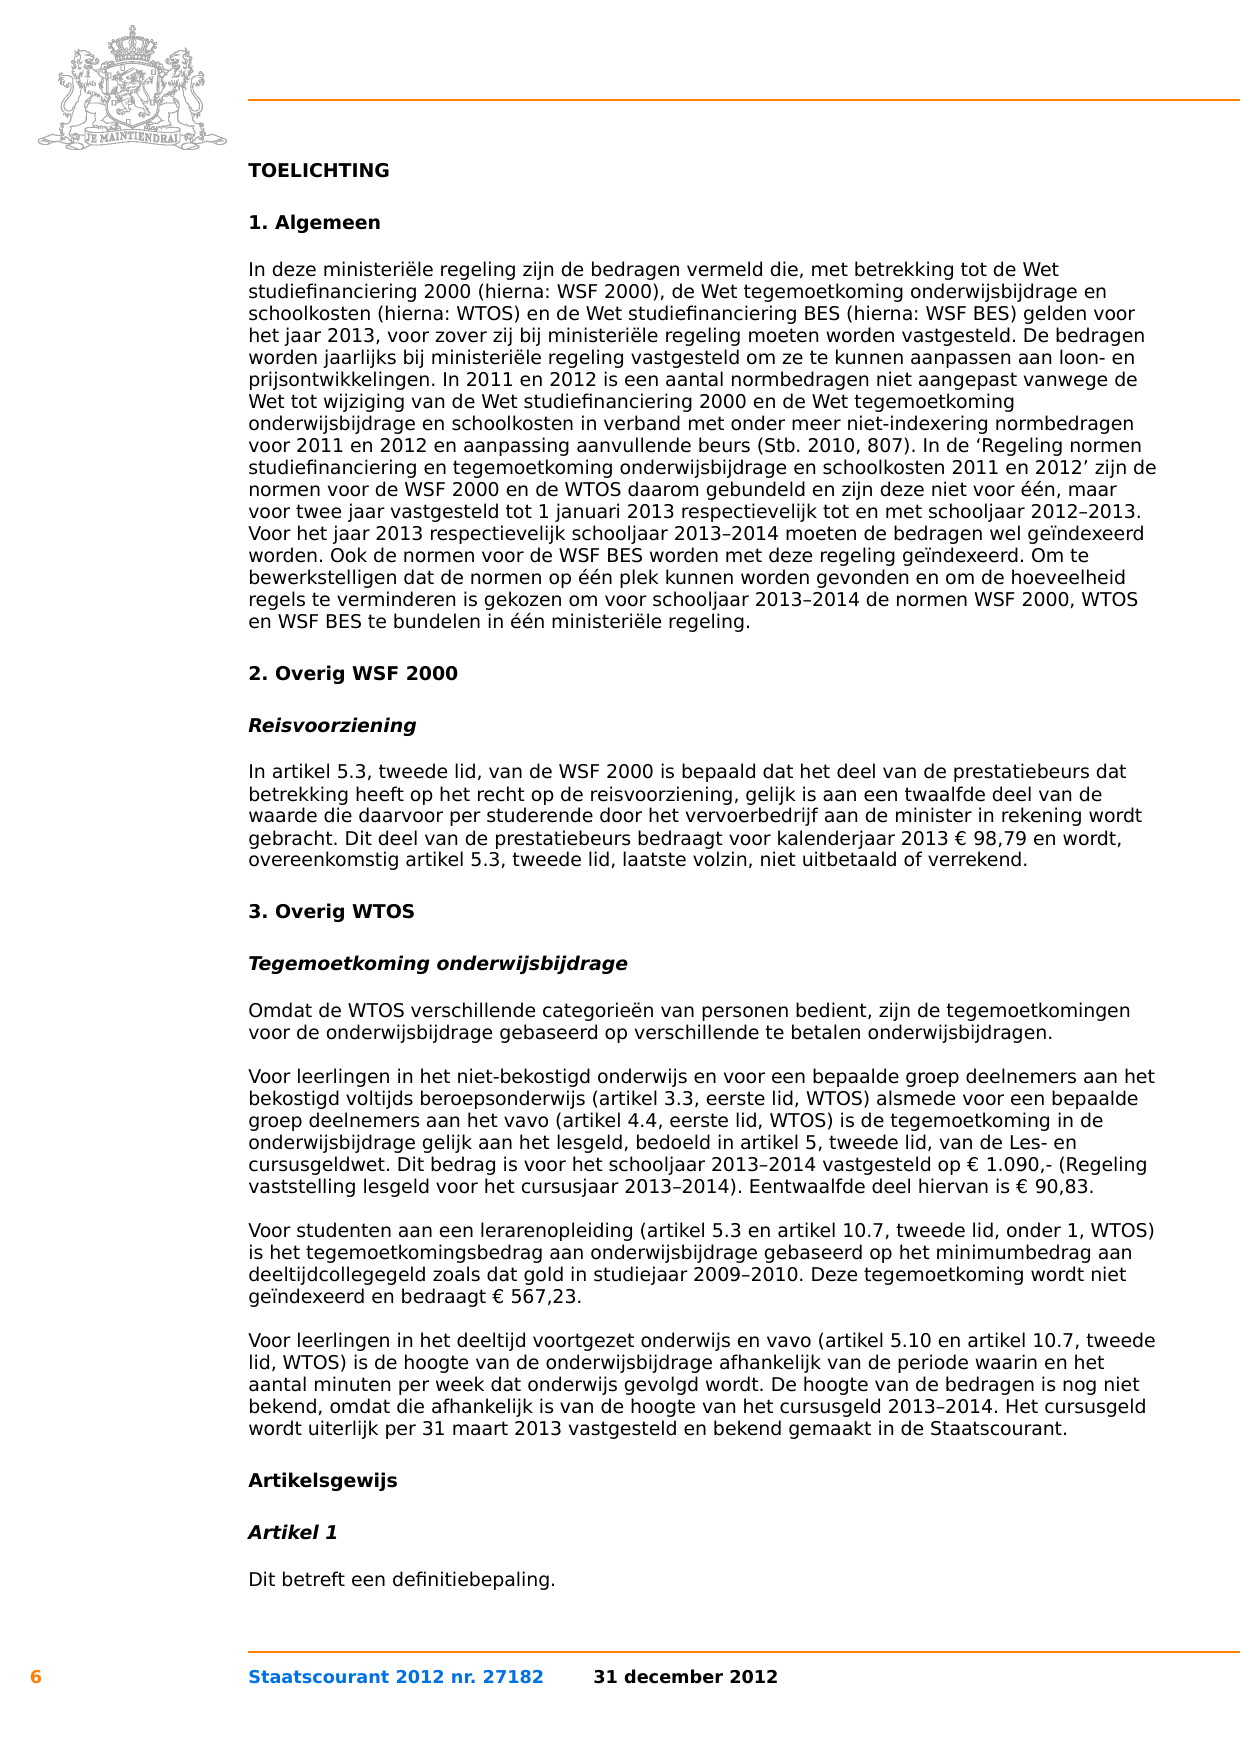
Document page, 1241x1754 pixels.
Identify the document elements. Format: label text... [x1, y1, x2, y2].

subtitle 2. Overig WSF 2000 [248, 662, 1163, 684]
subtitle Artikelsgewijs [248, 1469, 1163, 1492]
subtitle Tegemoetkoming onderwijsbijdrage [248, 953, 1163, 975]
text Voor leerlingen in het deeltijd voortgezet onderwijs en vavo (artikel 5.10 en artikel 10.7, tweede lid, WTOS) is de hoogte van de onderwijsbijdrage afhankelijk van de periode waarin en het aantal minuten per week dat onderwijs gevolgd wordt. De hoogte van de bedragen is nog niet bekend, omdat die afhankelijk is van de hoogte van het cursusgeld 2013–2014. Het cursusgeld wordt uiterlijk per 31 maart 2013 vastgesteld en bekend gemaakt in de Staatscourant. [248, 1330, 1163, 1439]
text In artikel 5.3, tweede lid, van de WSF 2000 is bepaald dat het deel van de prestatiebeurs dat betrekking heeft op het recht op de reisvoorziening, gelijk is aan een twaalfde deel van de waarde die daarvoor per studerende door het vervoerbedrijf aan de minister in rekening wordt gebracht. Dit deel van de prestatiebeurs bedraagt voor kalenderjaar 2013 € 98,79 en wordt, overeenkomstig artikel 5.3, tweede lid, laatste volzin, niet uitbetaald of verrekend. [248, 761, 1163, 871]
text Omdat de WTOS verschillende categorieën van personen bedient, zijn de tegemoetkomingen voor de onderwijsbijdrage gebaseerd op verschillende te betalen onderwijsbijdragen. [248, 1000, 1163, 1044]
subtitle 1. Algemeen [248, 212, 1163, 234]
subtitle Artikel 1 [248, 1522, 1163, 1543]
subtitle TOELICHTING [248, 160, 1163, 182]
text Voor leerlingen in het niet-bekostigd onderwijs en voor een bepaalde groep deelnemers aan het bekostigd voltijds beroepsonderwijs (artikel 3.3, eerste lid, WTOS) alsmede voor een bepaalde groep deelnemers aan het vavo (artikel 4.4, eerste lid, WTOS) is de tegemoetkoming in de onderwijsbijdrage gelijk aan het lesgeld, bedoeld in artikel 5, tweede lid, van de Les- en cursusgeldwet. Dit bedrag is voor het schooljaar 2013–2014 vastgesteld op € 1.090,- (Regeling vaststelling lesgeld voor het cursusjaar 2013–2014). Eentwaalfde deel hiervan is € 90,83. [248, 1066, 1163, 1198]
subtitle 3. Overig WTOS [248, 901, 1163, 923]
text Dit betreft een definitiebepaling. [248, 1568, 1163, 1591]
text In deze ministeriële regeling zijn de bedragen vermeld die, met betrekking tot de Wet studiefinanciering 2000 (hierna: WSF 2000), de Wet tegemoetkoming onderwijsbijdrage en schoolkosten (hierna: WTOS) en de Wet studiefinanciering BES (hierna: WSF BES) gelden voor het jaar 2013, voor zover zij bij ministeriële regeling moeten worden vastgesteld. De bedragen worden jaarlijks bij ministeriële regeling vastgesteld om ze te kunnen aanpassen aan loon- en prijsontwikkelingen. In 2011 en 2012 is een aantal normbedragen niet aangepast vanwege de Wet tot wijziging van de Wet studiefinanciering 2000 en de Wet tegemoetkoming onderwijsbijdrage en schoolkosten in verband met onder meer niet-indexering normbedragen voor 2011 en 2012 en aanpassing aanvullende beurs (Stb. 2010, 807). In de ‘Regeling normen studiefinanciering en tegemoetkoming onderwijsbijdrage en schoolkosten 2011 en 2012’ zijn de normen voor de WSF 2000 en de WTOS daarom gebundeld en zijn deze niet voor één, maar voor twee jaar vastgesteld tot 1 januari 2013 respectievelijk tot en met schooljaar 2012–2013. Voor het jaar 2013 respectievelijk schooljaar 2013–2014 moeten de bedragen wel geïndexeerd worden. Ook de normen voor de WSF BES worden met deze regeling geïndexeerd. Om te bewerkstelligen dat de normen op één plek kunnen worden gevonden en om de hoeveelheid regels te verminderen is gekozen om voor schooljaar 2013–2014 de normen WSF 2000, WTOS en WSF BES te bundelen in één ministeriële regeling. [248, 259, 1163, 632]
picture [38, 25, 227, 150]
subtitle Reisvoorziening [248, 714, 1163, 736]
text Voor studenten aan een lerarenopleiding (artikel 5.3 en artikel 10.7, tweede lid, onder 1, WTOS) is het tegemoetkomingsbedrag aan onderwijsbijdrage gebaseerd op het minimumbedrag aan deeltijdcollegegeld zoals dat gold in studiejaar 2009–2010. Deze tegemoetkoming wordt niet geïndexeerd en bedraagt € 567,23. [248, 1220, 1163, 1308]
